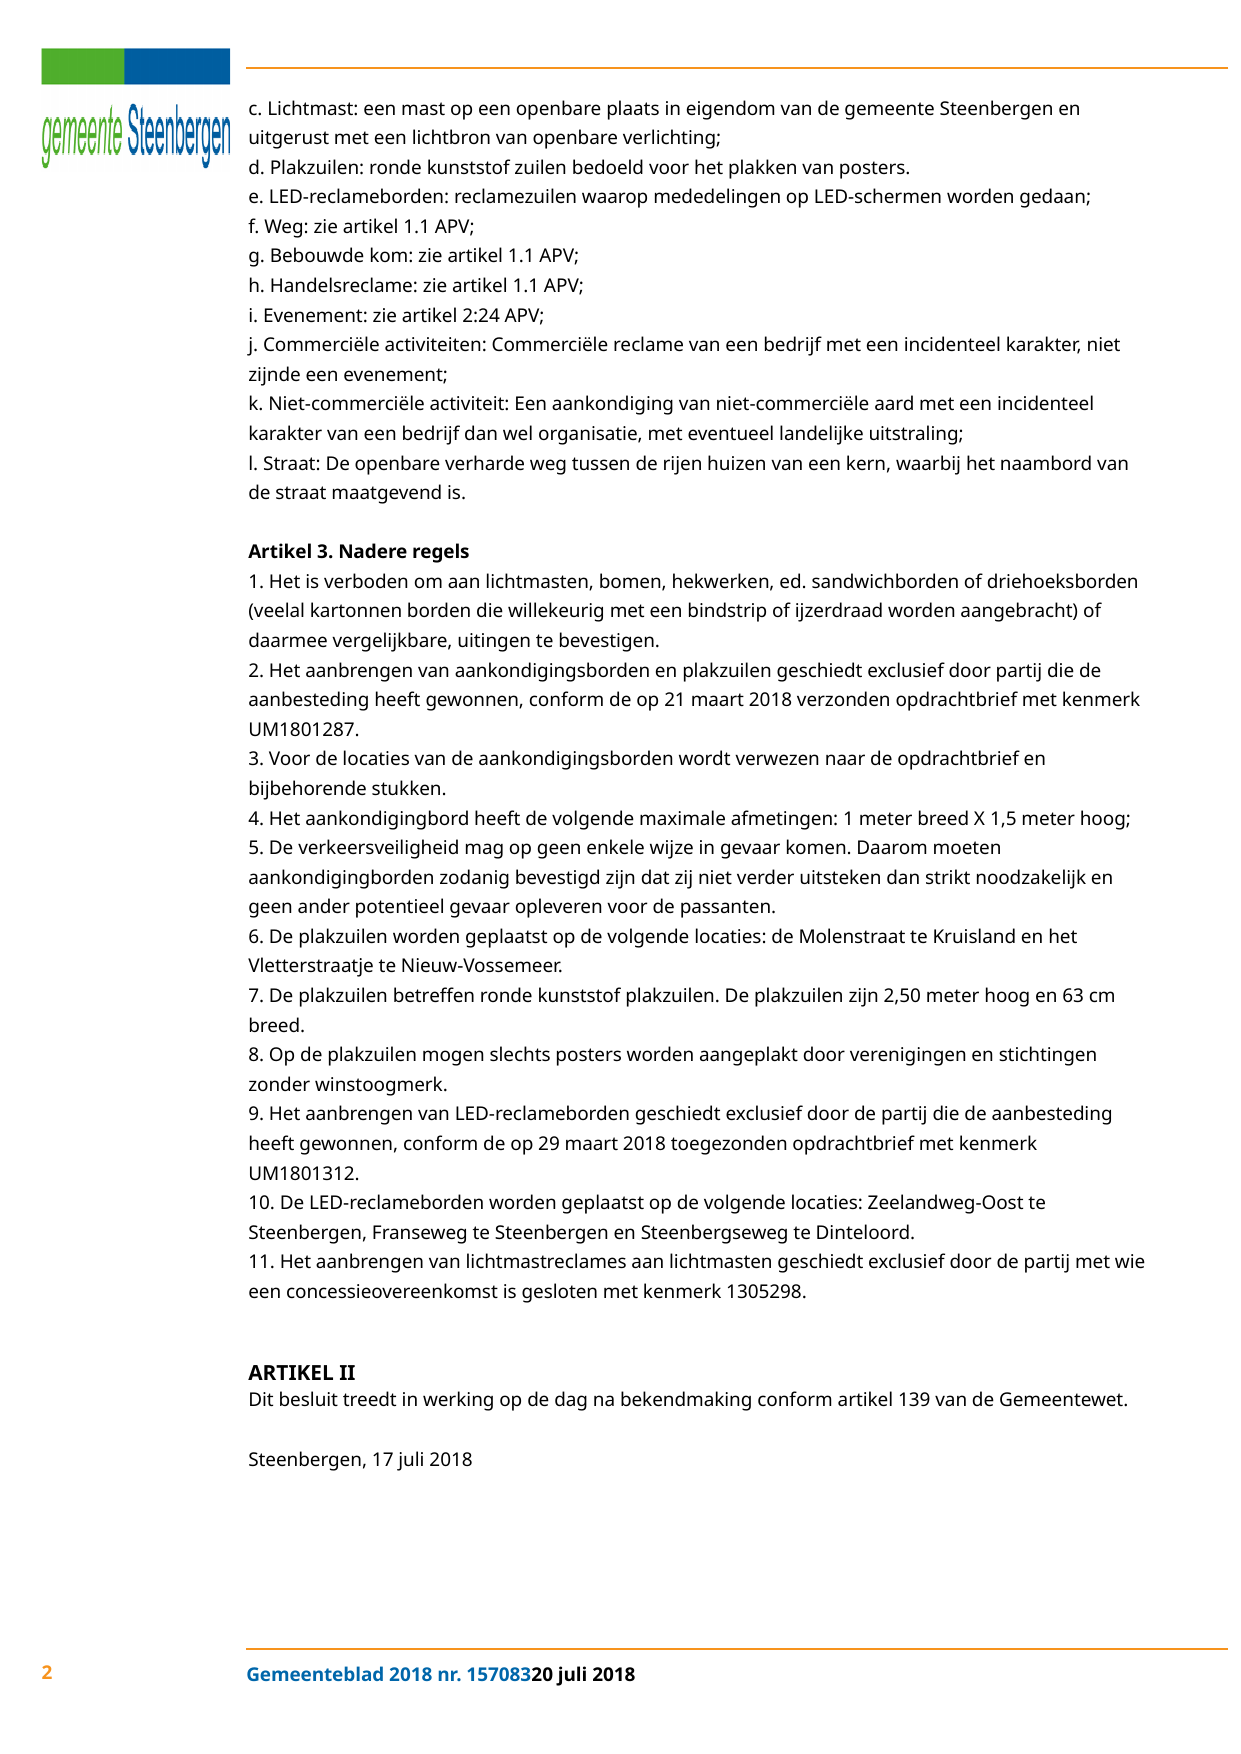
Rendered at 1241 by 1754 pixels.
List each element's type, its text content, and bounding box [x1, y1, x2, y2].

text 8. Op de plakzuilen mogen slechts posters worden aangeplakt door verenigingen en stichtingen zonder winstoogmerk. [248, 1041, 1152, 1097]
text e. LED-reclameborden: reclamezuilen waarop mededelingen op LED-schermen worden gedaan; [248, 183, 1152, 209]
text f. Weg: zie artikel 1.1 APV; [248, 213, 1152, 239]
text 3. Voor de locaties van de aankondigingsborden wordt verwezen naar de opdrachtbrief en bijbehorende stukken. [248, 746, 1152, 801]
text 10. De LED-reclameborden worden geplaatst op de volgende locaties: Zeelandweg-Oost te Steenbergen, Franseweg te Steenbergen en Steenbergseweg te Dinteloord. [248, 1189, 1152, 1245]
text 11. Het aanbrengen van lichtmastreclames aan lichtmasten geschiedt exclusief door de partij met wie een concessieovereenkomst is gesloten met kenmerk 1305298. [248, 1248, 1152, 1304]
text Artikel 3. Nadere regels [248, 538, 1152, 564]
text j. Commerciële activiteiten: Commerciële reclame van een bedrijf met een incidenteel karakter, niet zijnde een evenement; [248, 331, 1152, 387]
text 9. Het aanbrengen van LED-reclameborden geschiedt exclusief door de partij die de aanbesteding heeft gewonnen, conform de op 29 maart 2018 toegezonden opdrachtbrief met kenmerk UM1801312. [248, 1101, 1152, 1186]
text Dit besluit treedt in werking op de dag na bekendmaking conform artikel 139 van de Gemeentewet. [248, 1387, 1152, 1412]
text 1. Het is verboden om aan lichtmasten, bomen, hekwerken, ed. sandwichborden of driehoeksborden (veelal kartonnen borden die willekeurig met een bindstrip of ijzerdraad worden aangebracht) of daarmee vergelijkbare, uitingen te bevestigen. [248, 568, 1152, 653]
text i. Evenement: zie artikel 2:24 APV; [248, 302, 1152, 328]
text l. Straat: De openbare verharde weg tussen de rijen huizen van een kern, waarbij het naambord van de straat maatgevend is. [248, 450, 1152, 505]
text 6. De plakzuilen worden geplaatst op de volgende locaties: de Molenstraat te Kruisland en het Vletterstraatje te Nieuw-Vossemeer. [248, 923, 1152, 978]
text c. Lichtmast: een mast op een openbare plaats in eigendom van de gemeente Steenbergen en uitgerust met een lichtbron van openbare verlichting; [248, 95, 1152, 150]
text 2. Het aanbrengen van aankondigingsborden en plakzuilen geschiedt exclusief door partij die de aanbesteding heeft gewonnen, conform de op 21 maart 2018 verzonden opdrachtbrief met kenmerk UM1801287. [248, 657, 1152, 742]
picture [41, 47, 231, 172]
text 4. Het aankondigingbord heeft de volgende maximale afmetingen: 1 meter breed X 1,5 meter hoog; [248, 805, 1152, 831]
text k. Niet-commerciële activiteit: Een aankondiging van niet-commerciële aard met een incidenteel karakter van een bedrijf dan wel organisatie, met eventueel landelijke uitstraling; [248, 391, 1152, 446]
text 7. De plakzuilen betreffen ronde kunststof plakzuilen. De plakzuilen zijn 2,50 meter hoog en 63 cm breed. [248, 982, 1152, 1038]
text g. Bebouwde kom: zie artikel 1.1 APV; [248, 243, 1152, 268]
text h. Handelsreclame: zie artikel 1.1 APV; [248, 272, 1152, 298]
text d. Plakzuilen: ronde kunststof zuilen bedoeld voor het plakken van posters. [248, 154, 1152, 180]
text 5. De verkeersveiligheid mag op geen enkele wijze in gevaar komen. Daarom moeten aankondigingborden zodanig bevestigd zijn dat zij niet verder uitsteken dan strikt noodzakelijk en geen ander potentieel gevaar opleveren voor de passanten. [248, 834, 1152, 919]
text ARTIKEL II [248, 1358, 1152, 1387]
table_header Steenbergen, 17 juli 2018 [248, 1446, 1152, 1472]
